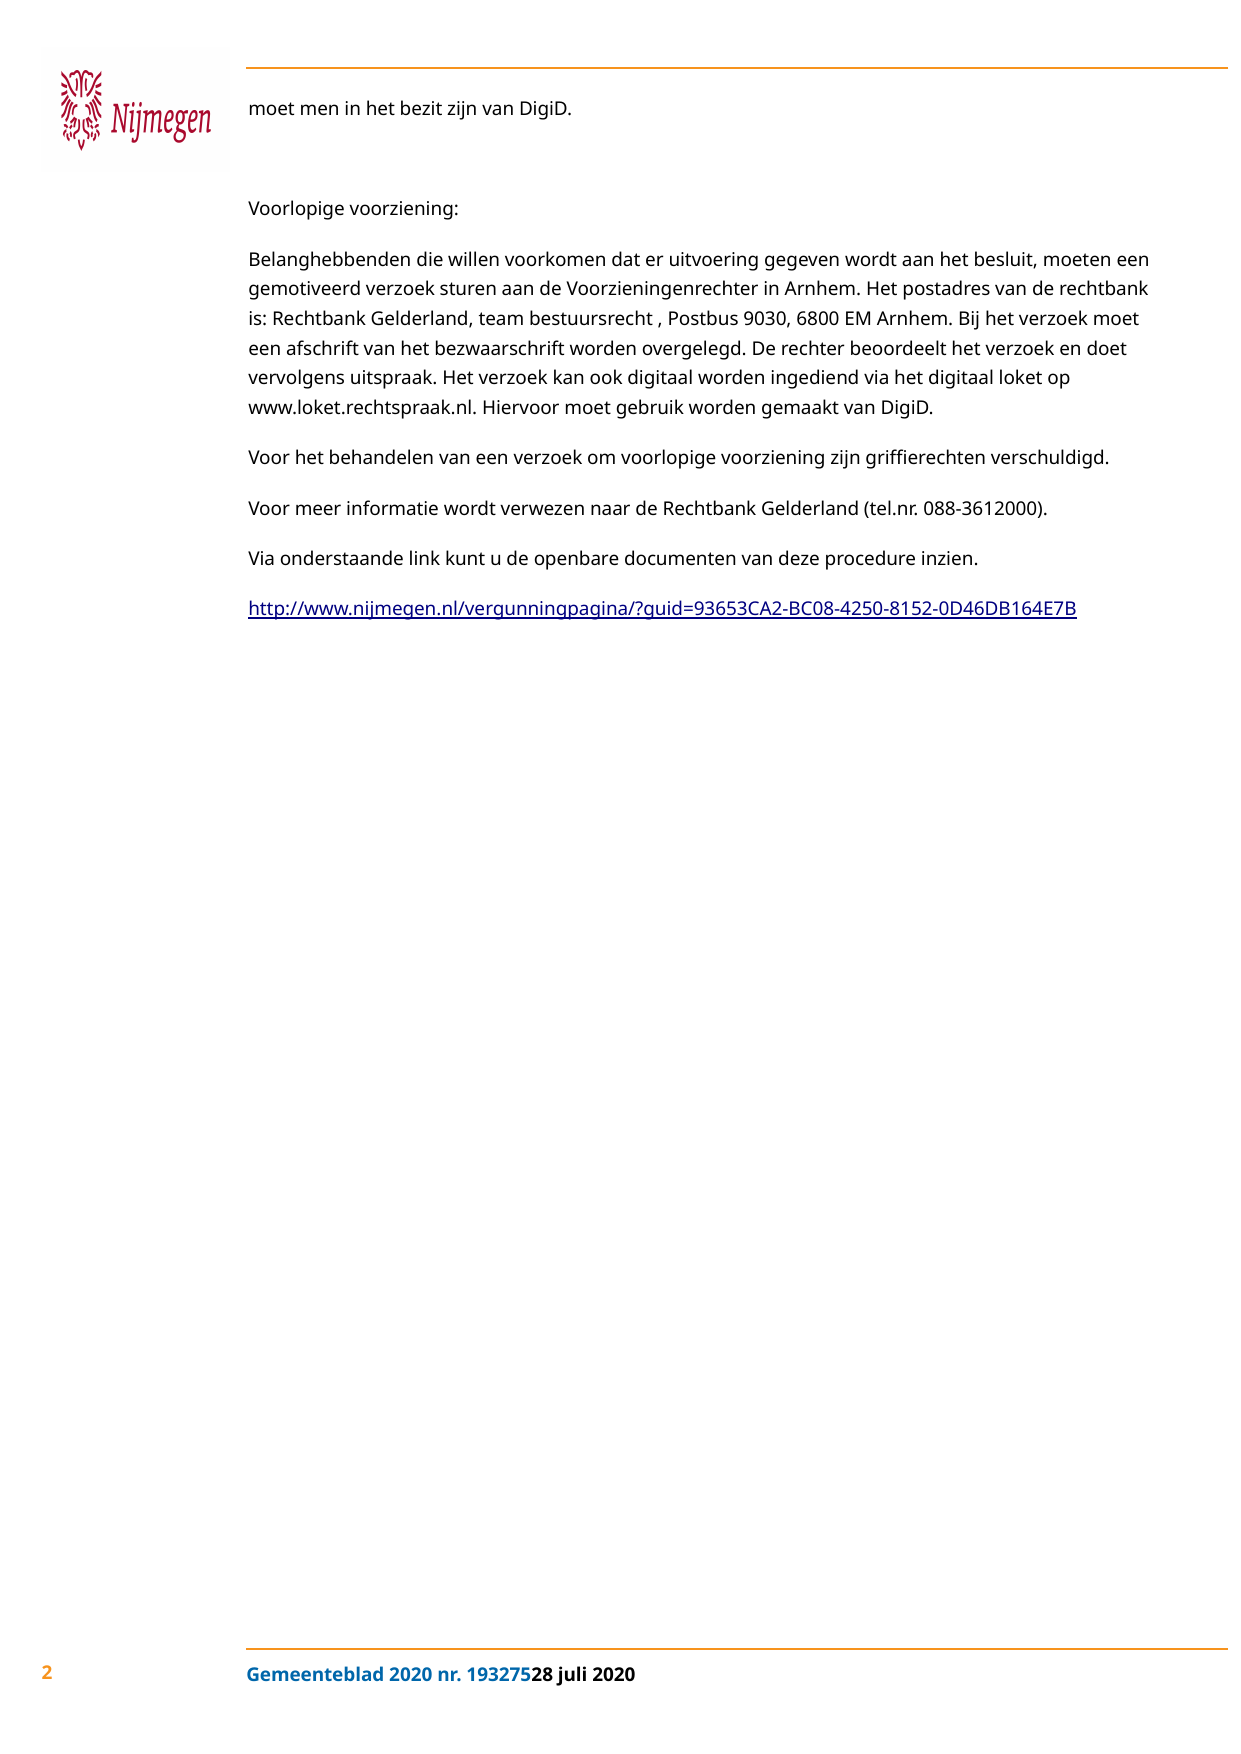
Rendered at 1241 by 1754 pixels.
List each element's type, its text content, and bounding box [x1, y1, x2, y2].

text http://www.nijmegen.nl/vergunningpagina/?guid=93653CA2-BC08-4250-8152-0D46DB164E7B [248, 596, 1152, 621]
picture [41, 47, 231, 172]
text Via onderstaande link kunt u de openbare documenten van deze procedure inzien. [248, 545, 1152, 571]
text Voor meer informatie wordt verwezen naar de Rechtbank Gelderland (tel.nr. 088-3612000). [248, 495, 1152, 521]
text Voorlopige voorziening: [248, 196, 1152, 221]
text moet men in het bezit zijn van DigiD. [248, 95, 1152, 121]
text Belanghebbenden die willen voorkomen dat er uitvoering gegeven wordt aan het besluit, moeten een gemotiveerd verzoek sturen aan de Voorzieningenrechter in Arnhem. Het postadres van de rechtbank is: Rechtbank Gelderland, team bestuursrecht , Postbus 9030, 6800 EM Arnhem. Bij het verzoek moet een afschrift van het bezwaarschrift worden overgelegd. De rechter beoordeelt het verzoek en doet vervolgens uitspraak. Het verzoek kan ook digitaal worden ingediend via het digitaal loket op www.loket.rechtspraak.nl. Hiervoor moet gebruik worden gemaakt van DigiD. [248, 246, 1152, 420]
text Voor het behandelen van een verzoek om voorlopige voorziening zijn griffierechten verschuldigd. [248, 444, 1152, 470]
